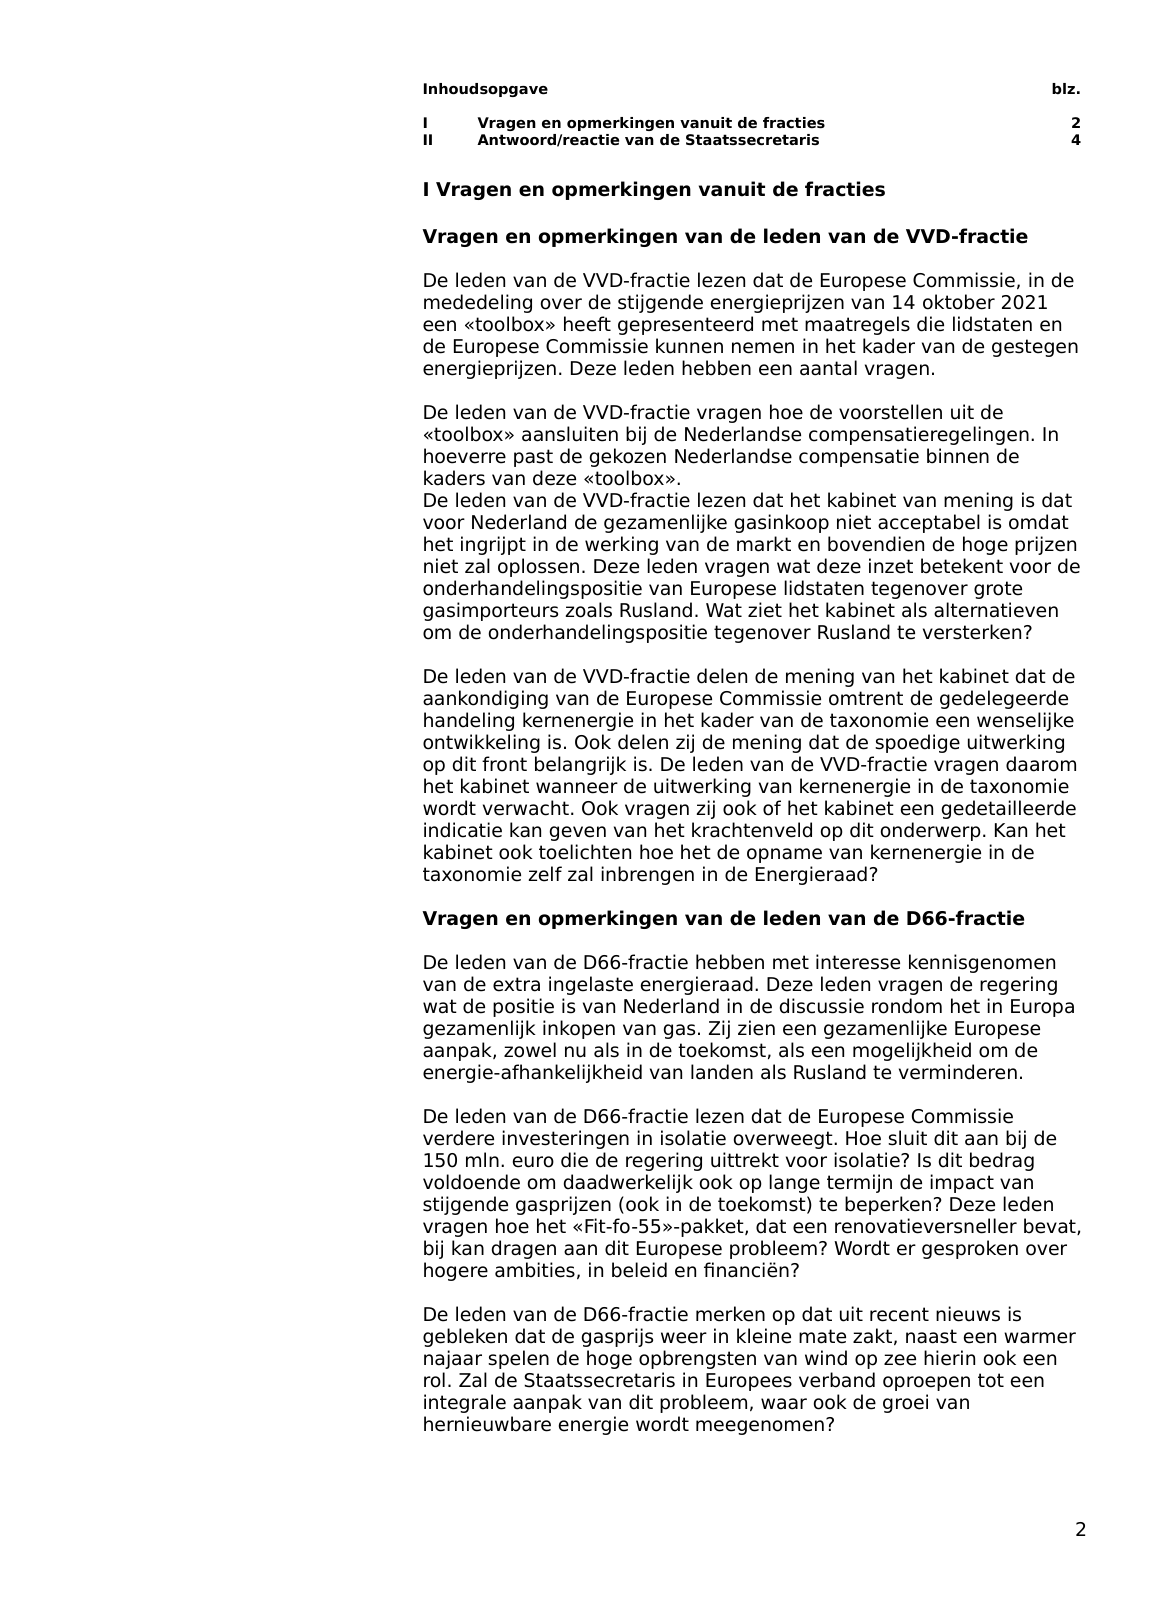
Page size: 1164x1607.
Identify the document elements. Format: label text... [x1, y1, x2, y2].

table_cell Antwoord/reactie van de Staatssecretaris [471, 132, 981, 149]
text De leden van de D66-fractie merken op dat uit recent nieuws is gebleken dat de gasprijs weer in kleine mate zakt, naast een warmer najaar spelen de hoge opbrengsten van wind op zee hierin ook een rol. Zal de Staatssecretaris in Europees verband oproepen tot een integrale aanpak van dit probleem, waar ook de groei van hernieuwbare energie wordt meegenomen? [422, 1304, 1087, 1436]
text De leden van de D66-fractie lezen dat de Europese Commissie verdere investeringen in isolatie overweegt. Hoe sluit dit aan bij de 150 mln. euro die de regering uittrekt voor isolatie? Is dit bedrag voldoende om daadwerkelijk ook op lange termijn de impact van stijgende gasprijzen (ook in de toekomst) te beperken? Deze leden vragen hoe het «Fit-fo-55»-pakket, dat een renovatieversneller bevat, bij kan dragen aan dit Europese probleem? Wordt er gesproken over hogere ambities, in beleid en financiën? [422, 1106, 1087, 1282]
subtitle Vragen en opmerkingen van de leden van de VVD-fractie [422, 226, 1087, 248]
table_cell 2 [981, 115, 1087, 132]
table_cell Vragen en opmerkingen vanuit de fracties [471, 115, 981, 132]
table_header Inhoudsopgave [422, 81, 981, 98]
text De leden van de D66-fractie hebben met interesse kennisgenomen van de extra ingelaste energieraad. Deze leden vragen de regering wat de positie is van Nederland in de discussie rondom het in Europa gezamenlijk inkopen van gas. Zij zien een gezamenlijke Europese aanpak, zowel nu als in de toekomst, als een mogelijkheid om de energie-afhankelijkheid van landen als Rusland te verminderen. [422, 952, 1087, 1084]
subtitle Vragen en opmerkingen van de leden van de D66-fractie [422, 908, 1087, 930]
table_header blz. [981, 81, 1087, 98]
text De leden van de VVD-fractie lezen dat de Europese Commissie, in de mededeling over de stijgende energieprijzen van 14 oktober 2021 een «toolbox» heeft gepresenteerd met maatregels die lidstaten en de Europese Commissie kunnen nemen in het kader van de gestegen energieprijzen. Deze leden hebben een aantal vragen. [422, 270, 1087, 380]
subtitle I Vragen en opmerkingen vanuit de fracties [422, 179, 1087, 201]
table_cell II [422, 132, 471, 149]
table_cell 4 [981, 132, 1087, 149]
table_cell I [422, 115, 471, 132]
text De leden van de VVD-fractie delen de mening van het kabinet dat de aankondiging van de Europese Commissie omtrent de gedelegeerde handeling kernenergie in het kader van de taxonomie een wenselijke ontwikkeling is. Ook delen zij de mening dat de spoedige uitwerking op dit front belangrijk is. De leden van de VVD-fractie vragen daarom het kabinet wanneer de uitwerking van kernenergie in de taxonomie wordt verwacht. Ook vragen zij ook of het kabinet een gedetailleerde indicatie kan geven van het krachtenveld op dit onderwerp. Kan het kabinet ook toelichten hoe het de opname van kernenergie in de taxonomie zelf zal inbrengen in de Energieraad? [422, 666, 1087, 886]
table_cell [981, 98, 1087, 115]
text De leden van de VVD-fractie vragen hoe de voorstellen uit de «toolbox» aansluiten bij de Nederlandse compensatieregelingen. In hoeverre past de gekozen Nederlandse compensatie binnen de kaders van deze «toolbox». [422, 402, 1087, 490]
table_cell [422, 98, 471, 115]
text De leden van de VVD-fractie lezen dat het kabinet van mening is dat voor Nederland de gezamenlijke gasinkoop niet acceptabel is omdat het ingrijpt in de werking van de markt en bovendien de hoge prijzen niet zal oplossen. Deze leden vragen wat deze inzet betekent voor de onderhandelingspositie van Europese lidstaten tegenover grote gasimporteurs zoals Rusland. Wat ziet het kabinet als alternatieven om de onderhandelingspositie tegenover Rusland te versterken? [422, 490, 1087, 644]
table_cell [471, 98, 981, 115]
